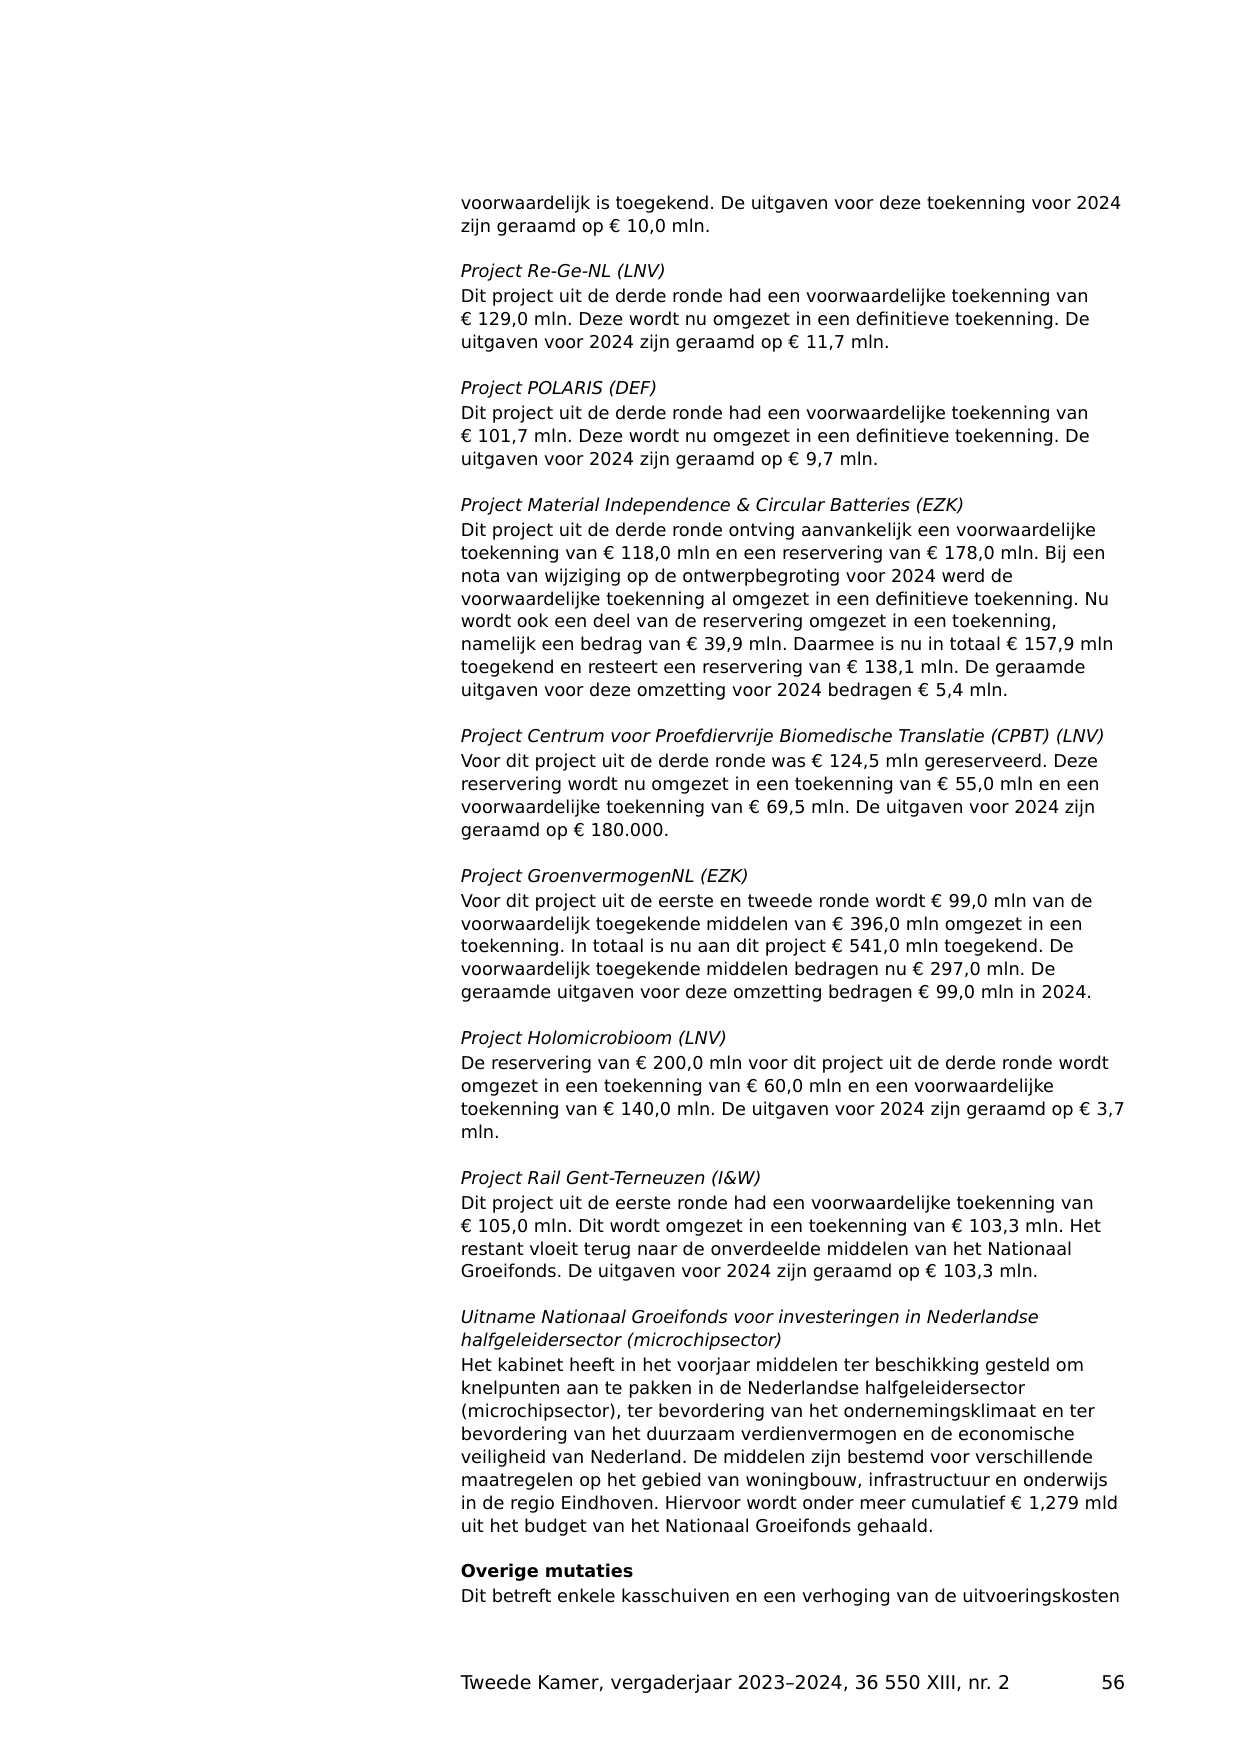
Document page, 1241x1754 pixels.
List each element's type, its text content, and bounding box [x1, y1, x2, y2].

text Overige mutaties [461, 1559, 1125, 1582]
text Project Material Independence & Circular Batteries (EZK) [461, 493, 1125, 516]
text Dit project uit de derde ronde had een voorwaardelijke toekenning van € 101,7 mln. Deze wordt nu omgezet in een definitieve toekenning. De uitgaven voor 2024 zijn geraamd op € 9,7 mln. [461, 401, 1125, 470]
text Voor dit project uit de derde ronde was € 124,5 mln gereserveerd. Deze reservering wordt nu omgezet in een toekenning van € 55,0 mln en een voorwaardelijke toekenning van € 69,5 mln. De uitgaven voor 2024 zijn geraamd op € 180.000. [461, 749, 1125, 841]
text Dit project uit de derde ronde had een voorwaardelijke toekenning van € 129,0 mln. Deze wordt nu omgezet in een definitieve toekenning. De uitgaven voor 2024 zijn geraamd op € 11,7 mln. [461, 284, 1125, 353]
text Dit project uit de eerste ronde had een voorwaardelijke toekenning van € 105,0 mln. Dit wordt omgezet in een toekenning van € 103,3 mln. Het restant vloeit terug naar de onverdeelde middelen van het Nationaal Groeifonds. De uitgaven voor 2024 zijn geraamd op € 103,3 mln. [461, 1191, 1125, 1282]
text Project Rail Gent-Terneuzen (I&W) [461, 1166, 1125, 1189]
text Dit project uit de derde ronde ontving aanvankelijk een voorwaardelijke toekenning van € 118,0 mln en een reservering van € 178,0 mln. Bij een nota van wijziging op de ontwerpbegroting voor 2024 werd de voorwaardelijke toekenning al omgezet in een definitieve toekenning. Nu wordt ook een deel van de reservering omgezet in een toekenning, namelijk een bedrag van € 39,9 mln. Daarmee is nu in totaal € 157,9 mln toegekend en resteert een reservering van € 138,1 mln. De geraamde uitgaven voor deze omzetting voor 2024 bedragen € 5,4 mln. [461, 518, 1125, 701]
text De reservering van € 200,0 mln voor dit project uit de derde ronde wordt omgezet in een toekenning van € 60,0 mln en een voorwaardelijke toekenning van € 140,0 mln. De uitgaven voor 2024 zijn geraamd op € 3,7 mln. [461, 1051, 1125, 1143]
text Project Holomicrobioom (LNV) [461, 1026, 1125, 1049]
text Project Centrum voor Proefdiervrije Biomedische Translatie (CPBT) (LNV) [461, 724, 1125, 747]
text Project Re-Ge-NL (LNV) [461, 259, 1125, 282]
text Voor dit project uit de eerste en tweede ronde wordt € 99,0 mln van de voorwaardelijk toegekende middelen van € 396,0 mln omgezet in een toekenning. In totaal is nu aan dit project € 541,0 mln toegekend. De voorwaardelijk toegekende middelen bedragen nu € 297,0 mln. De geraamde uitgaven voor deze omzetting bedragen € 99,0 mln in 2024. [461, 889, 1125, 1003]
text Project GroenvermogenNL (EZK) [461, 864, 1125, 887]
text Het kabinet heeft in het voorjaar middelen ter beschikking gesteld om knelpunten aan te pakken in de Nederlandse halfgeleidersector (microchipsector), ter bevordering van het ondernemingsklimaat en ter bevordering van het duurzaam verdienvermogen en de economische veiligheid van Nederland. De middelen zijn bestemd voor verschillende maatregelen op het gebied van woningbouw, infrastructuur en onderwijs in de regio Eindhoven. Hiervoor wordt onder meer cumulatief € 1,279 mld uit het budget van het Nationaal Groeifonds gehaald. [461, 1353, 1125, 1537]
text Uitname Nationaal Groeifonds voor investeringen in Nederlandse halfgeleidersector (microchipsector) [461, 1305, 1125, 1351]
text Project POLARIS (DEF) [461, 376, 1125, 399]
text Dit betreft enkele kasschuiven en een verhoging van de uitvoeringskosten [461, 1584, 1125, 1607]
text voorwaardelijk is toegekend. De uitgaven voor deze toekenning voor 2024 zijn geraamd op € 10,0 mln. [461, 191, 1125, 237]
